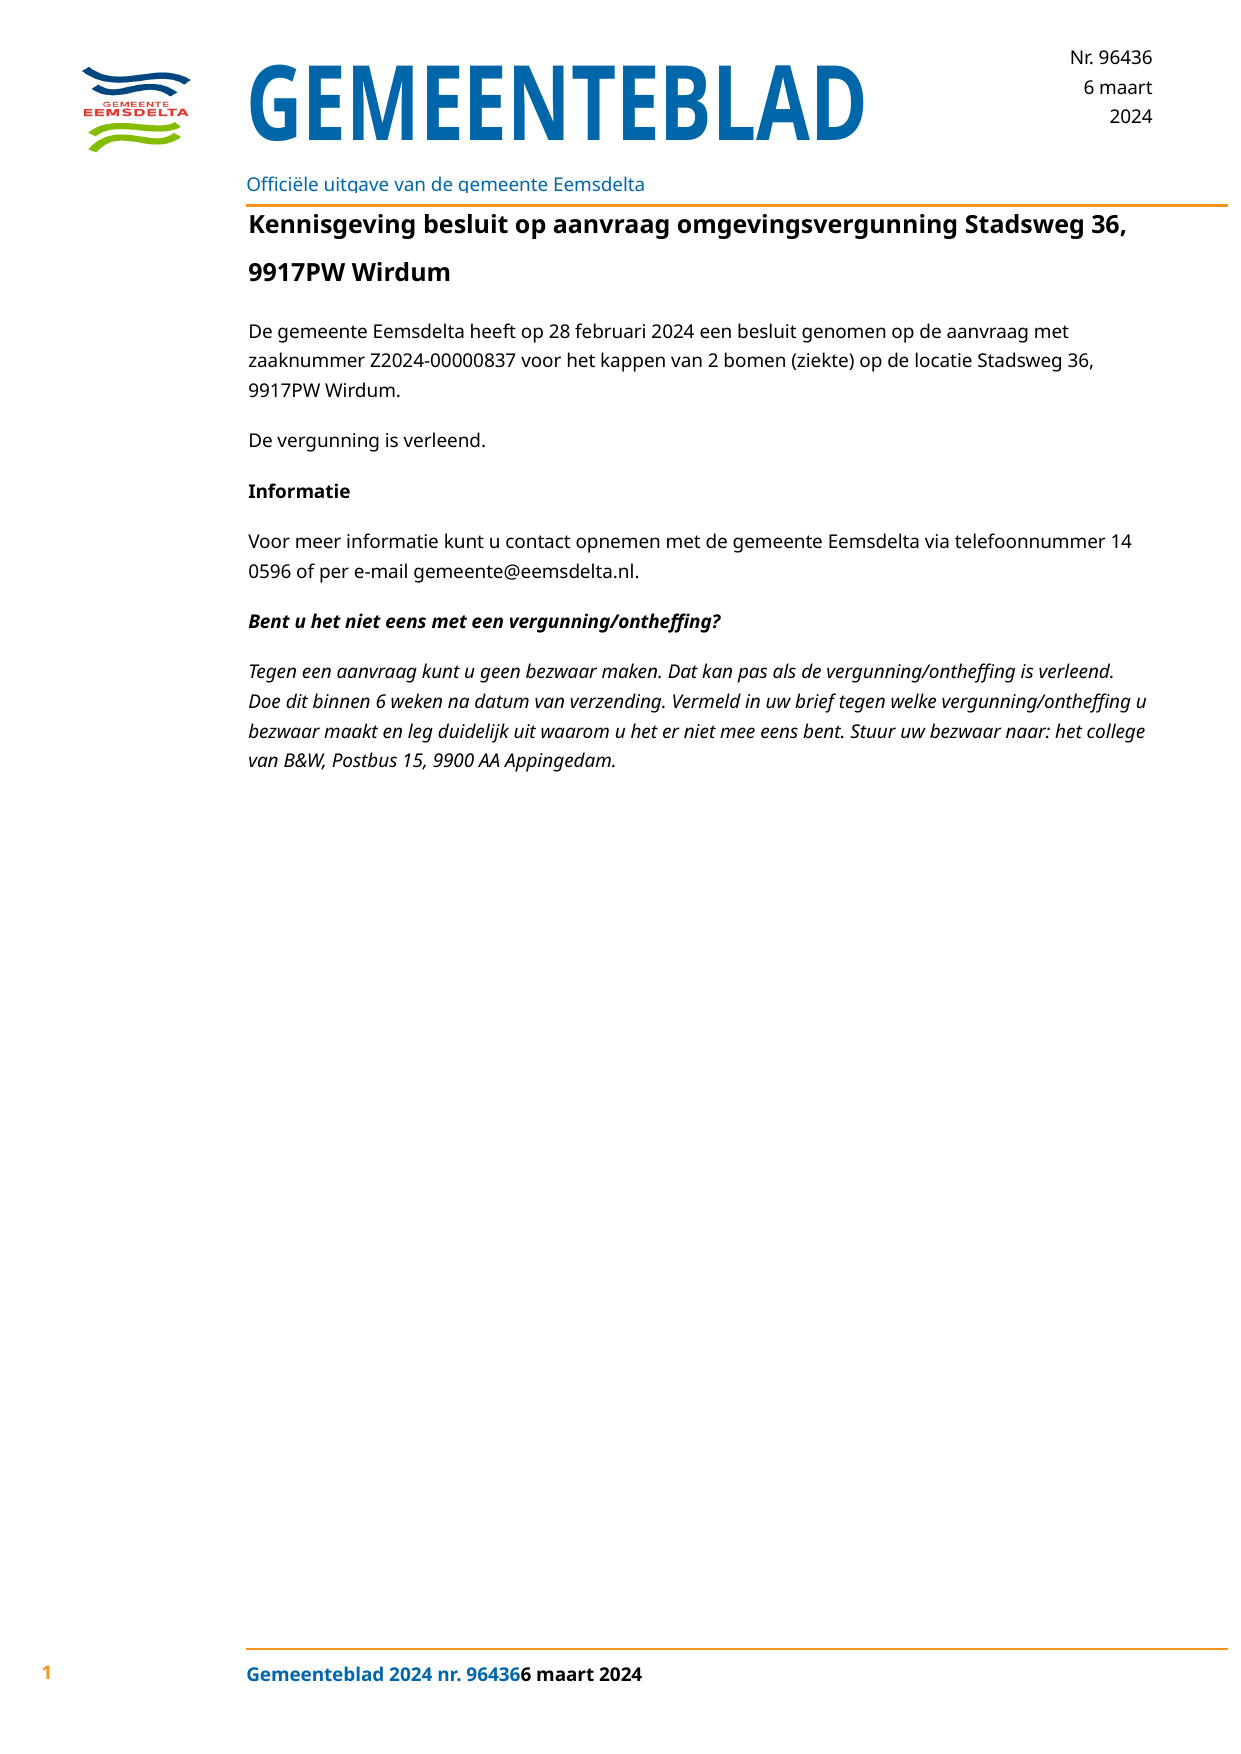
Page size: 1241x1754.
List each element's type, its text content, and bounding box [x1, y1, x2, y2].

text De gemeente Eemsdelta heeft op 28 februari 2024 een besluit genomen op de aanvraag met zaaknummer Z2024-00000837 voor het kappen van 2 bomen (ziekte) op de locatie Stadsweg 36, 9917PW Wirdum. [248, 318, 1152, 403]
text Kennisgeving besluit op aanvraag omgevingsvergunning Stadsweg 36, 9917PW Wirdum [248, 207, 1152, 288]
text Tegen een aanvraag kunt u geen bezwaar maken. Dat kan pas als de vergunning/ontheffing is verleend. Doe dit binnen 6 weken na datum van verzending. Vermeld in uw brief tegen welke vergunning/ontheffing u bezwaar maakt en leg duidelijk uit waarom u het er niet mee eens bent. Stuur uw bezwaar naar: het college van B&W, Postbus 15, 9900 AA Appingedam. [248, 659, 1152, 773]
text Bent u het niet eens met een vergunning/ontheffing? [248, 608, 1152, 634]
picture [41, 47, 231, 172]
text De vergunning is verleend. [248, 427, 1152, 453]
text Informatie [248, 478, 1152, 504]
text Voor meer informatie kunt u contact opnemen met de gemeente Eemsdelta via telefoonnummer 14 0596 of per e-mail gemeente@eemsdelta.nl. [248, 528, 1152, 584]
